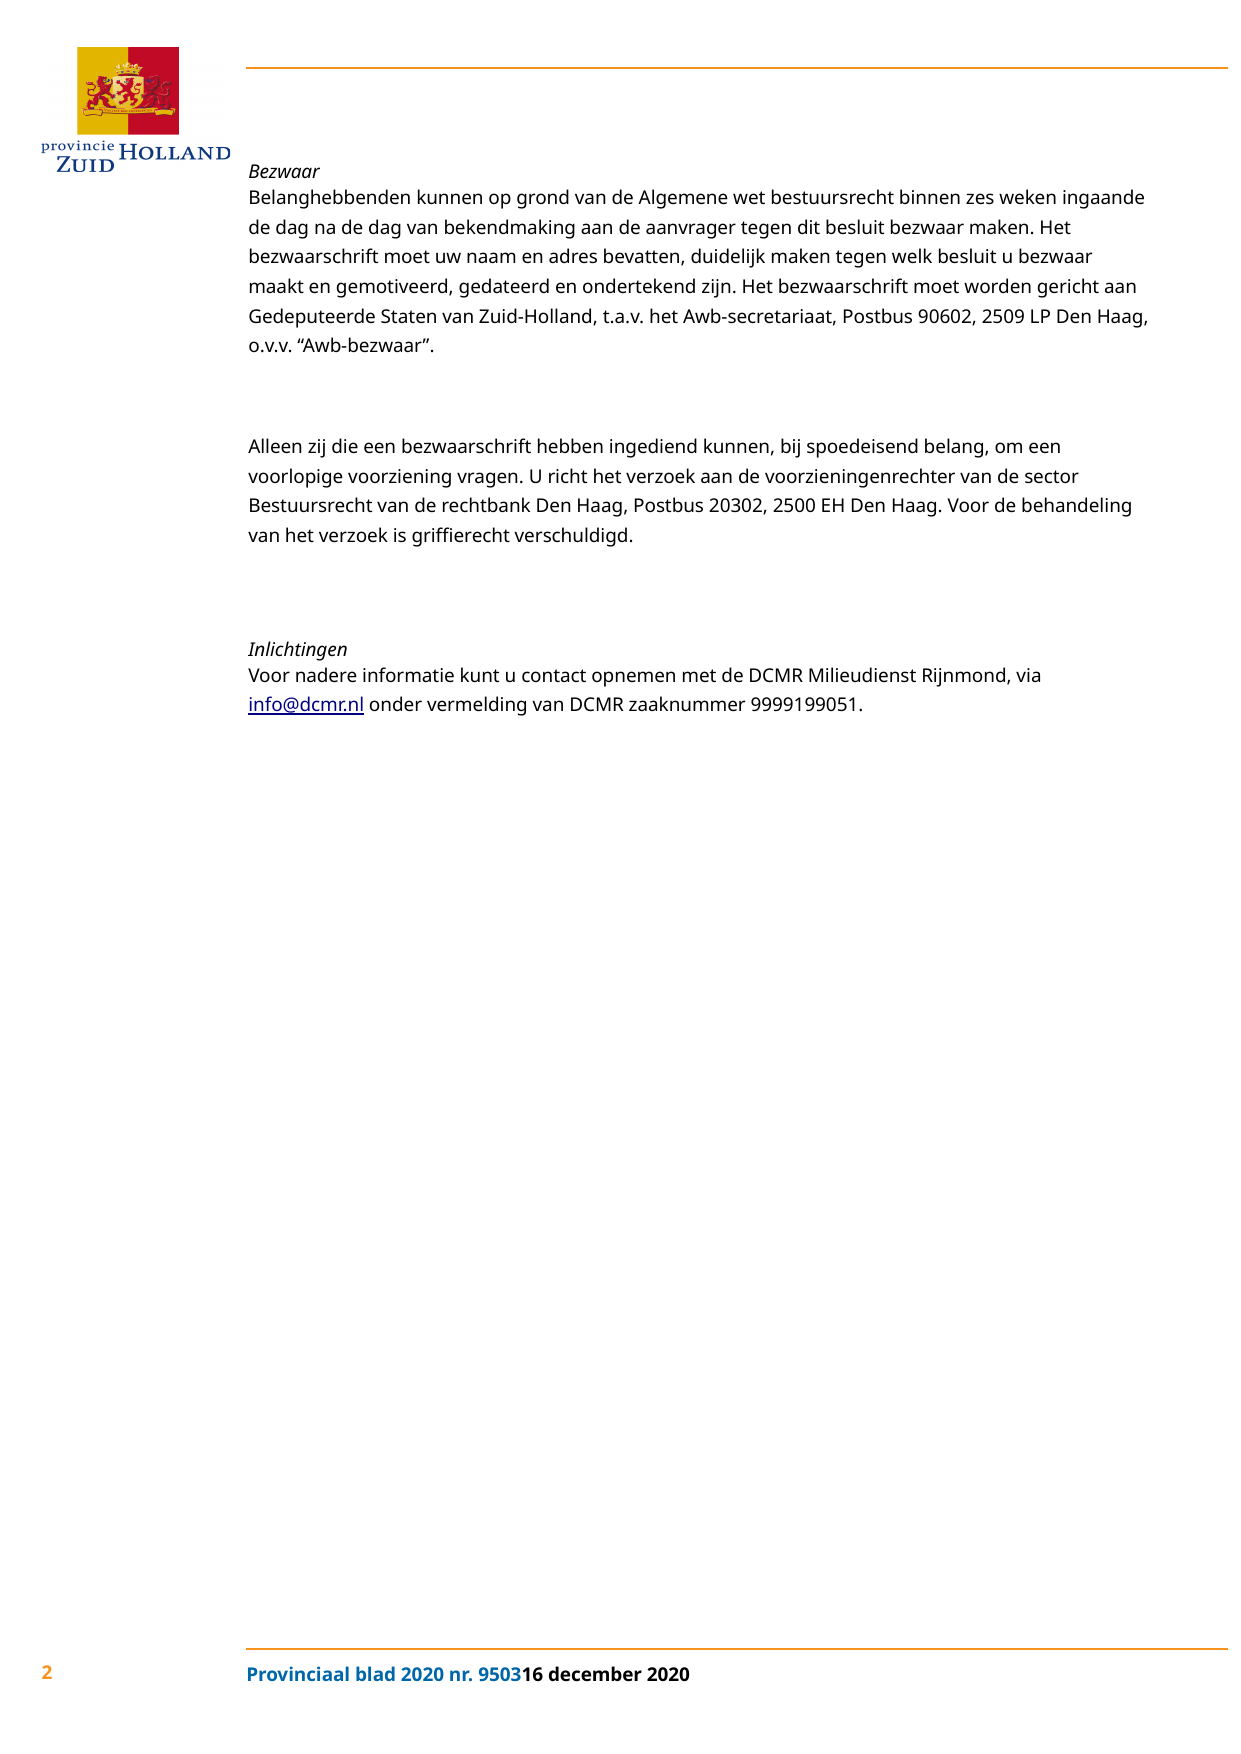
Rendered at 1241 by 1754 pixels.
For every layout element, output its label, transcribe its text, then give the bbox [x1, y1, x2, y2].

picture [41, 47, 231, 172]
text Alleen zij die een bezwaarschrift hebben ingediend kunnen, bij spoedeisend belang, om een voorlopige voorziening vragen. U richt het verzoek aan de voorzieningenrechter van de sector Bestuursrecht van de rechtbank Den Haag, Postbus 20302, 2500 EH Den Haag. Voor de behandeling van het verzoek is griffierecht verschuldigd. [248, 433, 1152, 548]
text Belanghebbenden kunnen op grond van de Algemene wet bestuursrecht binnen zes weken ingaande de dag na de dag van bekendmaking aan de aanvrager tegen dit besluit bezwaar maken. Het bezwaarschrift moet uw naam en adres bevatten, duidelijk maken tegen welk besluit u bezwaar maakt en gemotiveerd, gedateerd en ondertekend zijn. Het bezwaarschrift moet worden gericht aan Gedeputeerde Staten van Zuid-Holland, t.a.v. het Awb-secretariaat, Postbus 90602, 2509 LP Den Haag, o.v.v. “Awb-bezwaar”. [248, 184, 1152, 358]
text Bezwaar [248, 159, 1152, 184]
text Voor nadere informatie kunt u contact opnemen met de DCMR Milieudienst Rijnmond, via info@dcmr.nl onder vermelding van DCMR zaaknummer 9999199051. [248, 662, 1152, 717]
text Inlichtingen [248, 636, 1152, 662]
